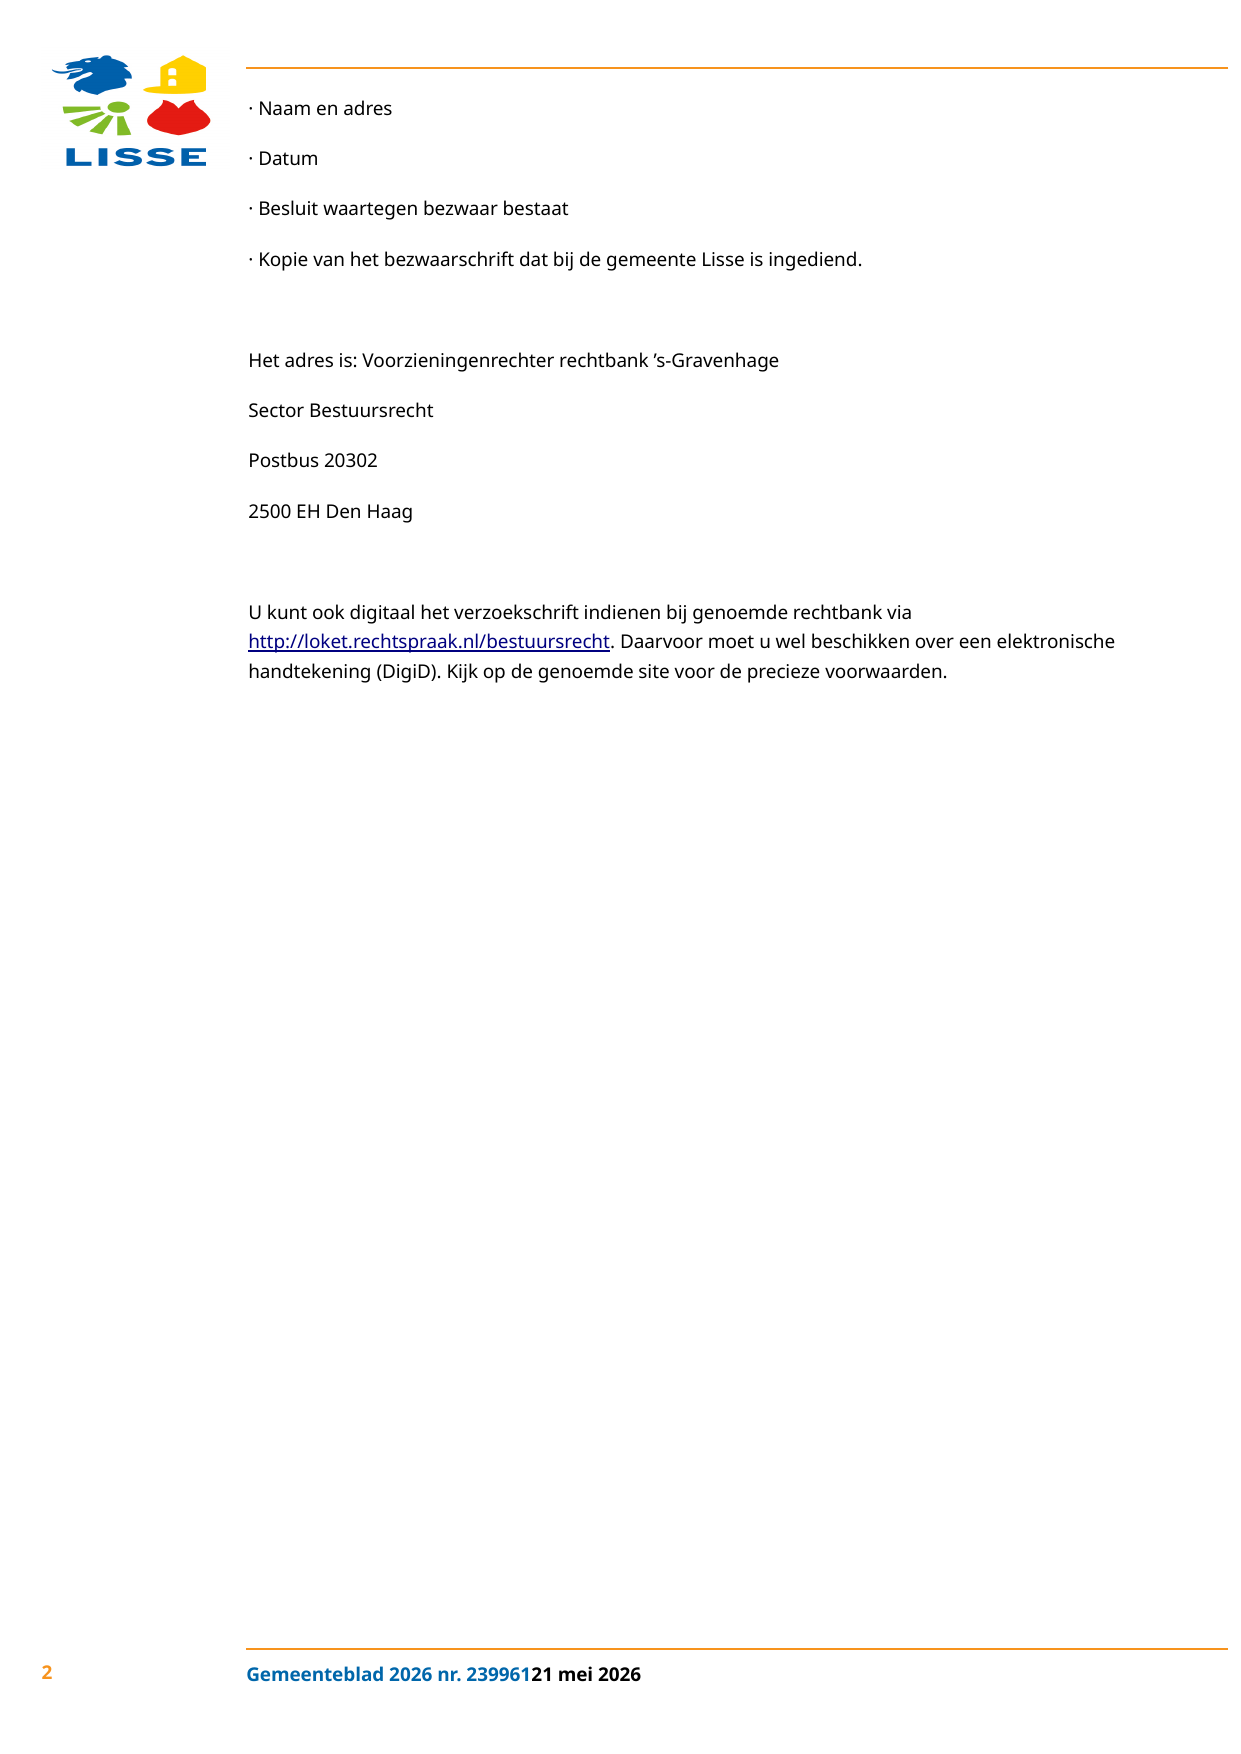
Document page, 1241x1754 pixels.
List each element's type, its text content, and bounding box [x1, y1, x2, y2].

text Sector Bestuursrecht [248, 397, 1152, 423]
text · Naam en adres [248, 95, 1152, 121]
picture [41, 47, 231, 172]
text · Besluit waartegen bezwaar bestaat [248, 196, 1152, 221]
text · Kopie van het bezwaarschrift dat bij de gemeente Lisse is ingediend. [248, 246, 1152, 272]
text · Datum [248, 145, 1152, 171]
text U kunt ook digitaal het verzoekschrift indienen bij genoemde rechtbank via http://loket.rechtspraak.nl/bestuursrecht. Daarvoor moet u wel beschikken over een elektronische handtekening (DigiD). Kijk op de genoemde site voor de precieze voorwaarden. [248, 599, 1152, 684]
text Postbus 20302 [248, 448, 1152, 473]
text Het adres is: Voorzieningenrechter rechtbank ’s-Gravenhage [248, 347, 1152, 373]
text 2500 EH Den Haag [248, 498, 1152, 524]
